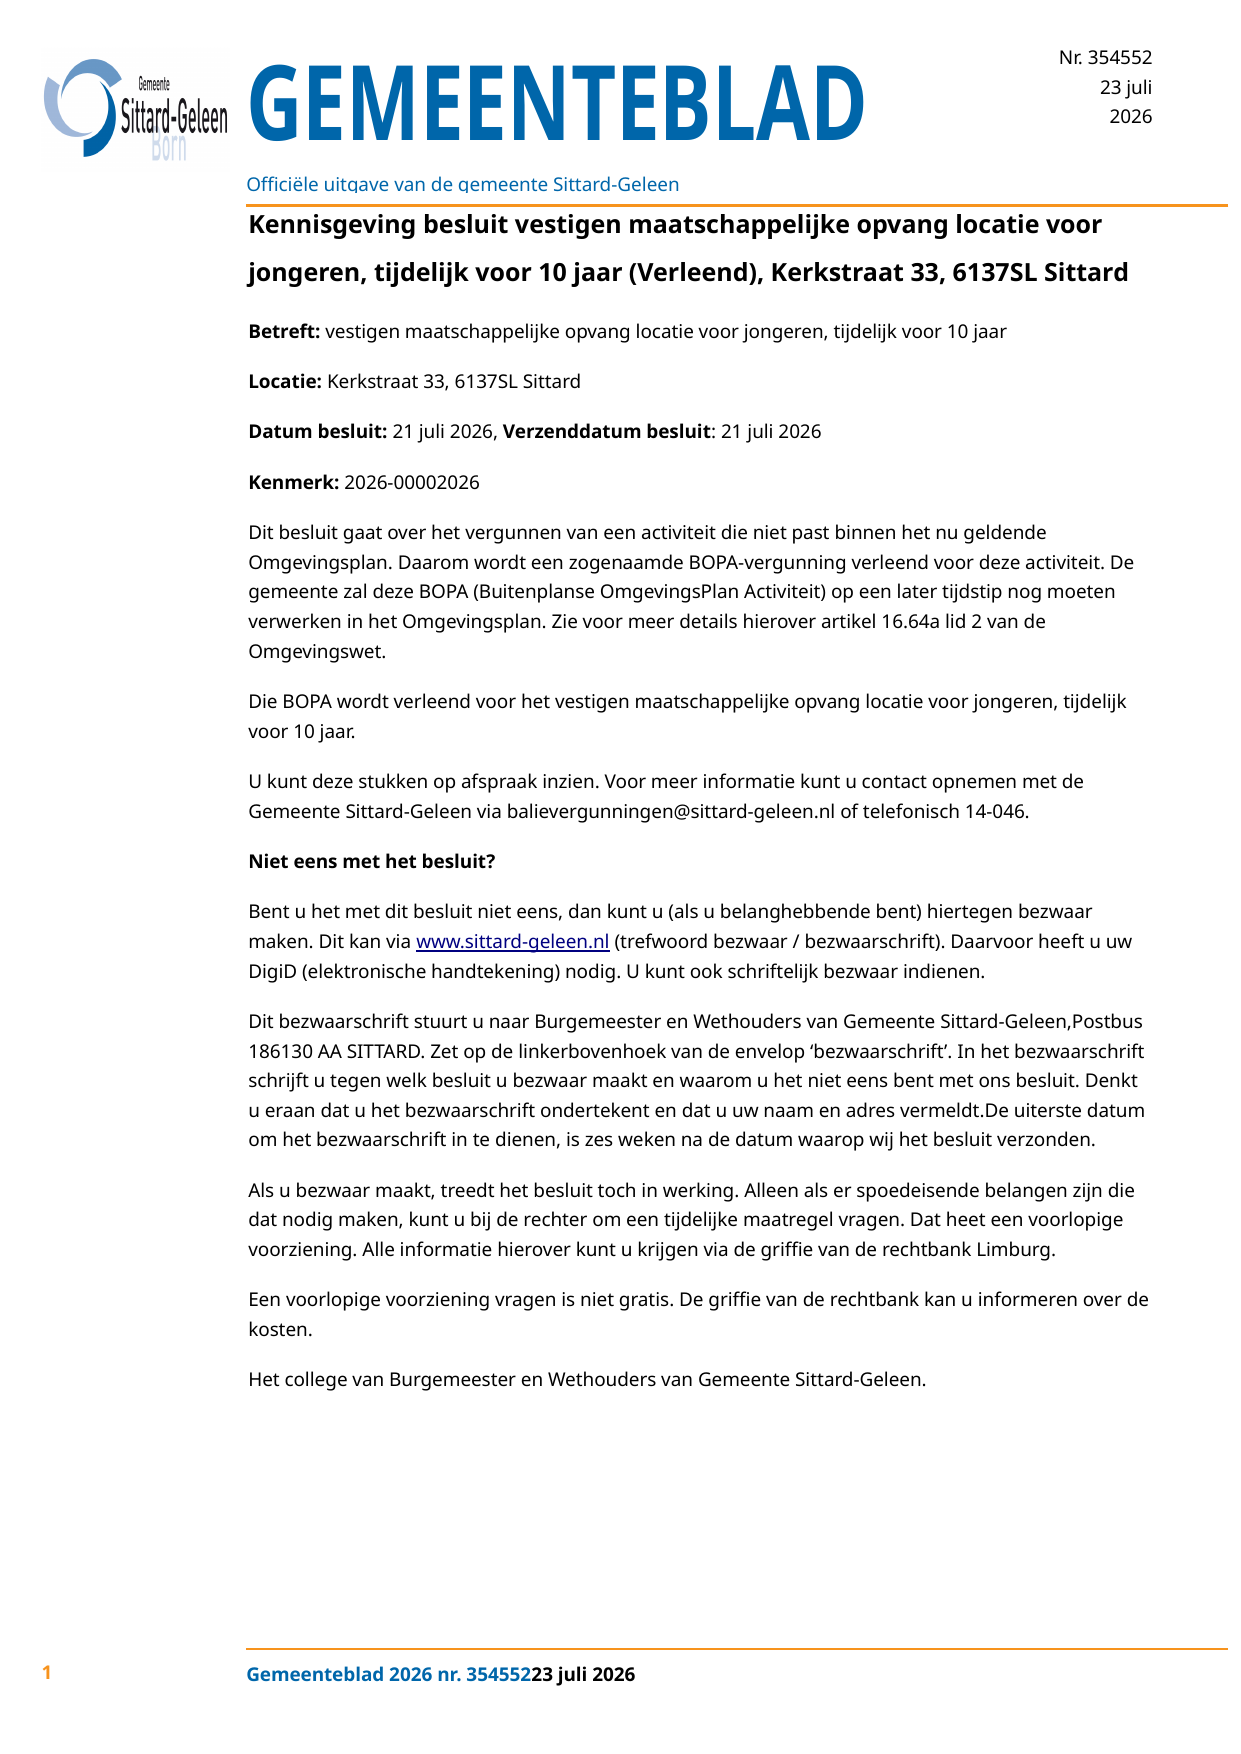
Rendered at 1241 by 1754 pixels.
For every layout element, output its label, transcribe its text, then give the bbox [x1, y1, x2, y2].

text Als u bezwaar maakt, treedt het besluit toch in werking. Alleen als er spoedeisende belangen zijn die dat nodig maken, kunt u bij de rechter om een tijdelijke maatregel vragen. Dat heet een voorlopige voorziening. Alle informatie hierover kunt u krijgen via de griffie van de rechtbank Limburg. [248, 1177, 1152, 1262]
text Locatie: Kerkstraat 33, 6137SL Sittard [248, 368, 1152, 394]
text Betreft: vestigen maatschappelijke opvang locatie voor jongeren, tijdelijk voor 10 jaar [248, 318, 1152, 344]
text Dit besluit gaat over het vergunnen van een activiteit die niet past binnen het nu geldende Omgevingsplan. Daarom wordt een zogenaamde BOPA-vergunning verleend voor deze activiteit. De gemeente zal deze BOPA (Buitenplanse OmgevingsPlan Activiteit) op een later tijdstip nog moeten verwerken in het Omgevingsplan. Zie voor meer details hierover artikel 16.64a lid 2 van de Omgevingswet. [248, 519, 1152, 664]
text Bent u het met dit besluit niet eens, dan kunt u (als u belanghebbende bent) hiertegen bezwaar maken. Dit kan via www.sittard-geleen.nl (trefwoord bezwaar / bezwaarschrift). Daarvoor heeft u uw DigiD (elektronische handtekening) nodig. U kunt ook schriftelijk bezwaar indienen. [248, 899, 1152, 984]
text Het college van Burgemeester en Wethouders van Gemeente Sittard-Geleen. [248, 1367, 1152, 1392]
text Kennisgeving besluit vestigen maatschappelijke opvang locatie voor jongeren, tijdelijk voor 10 jaar (Verleend), Kerkstraat 33, 6137SL Sittard [248, 207, 1152, 288]
text Datum besluit: 21 juli 2026, Verzenddatum besluit: 21 juli 2026 [248, 419, 1152, 444]
picture [41, 47, 231, 172]
text Kenmerk: 2026-00002026 [248, 469, 1152, 495]
text U kunt deze stukken op afspraak inzien. Voor meer informatie kunt u contact opnemen met de Gemeente Sittard-Geleen via balievergunningen@sittard-geleen.nl of telefonisch 14-046. [248, 768, 1152, 824]
text Niet eens met het besluit? [248, 848, 1152, 874]
text Die BOPA wordt verleend voor het vestigen maatschappelijke opvang locatie voor jongeren, tijdelijk voor 10 jaar. [248, 688, 1152, 744]
text Dit bezwaarschrift stuurt u naar Burgemeester en Wethouders van Gemeente Sittard-Geleen,Postbus 186130 AA SITTARD. Zet op de linkerbovenhoek van de envelop ‘bezwaarschrift’. In het bezwaarschrift schrijft u tegen welk besluit u bezwaar maakt en waarom u het niet eens bent met ons besluit. Denkt u eraan dat u het bezwaarschrift ondertekent en dat u uw naam en adres vermeldt.De uiterste datum om het bezwaarschrift in te dienen, is zes weken na de datum waarop wij het besluit verzonden. [248, 1008, 1152, 1152]
text Een voorlopige voorziening vragen is niet gratis. De griffie van de rechtbank kan u informeren over de kosten. [248, 1287, 1152, 1342]
